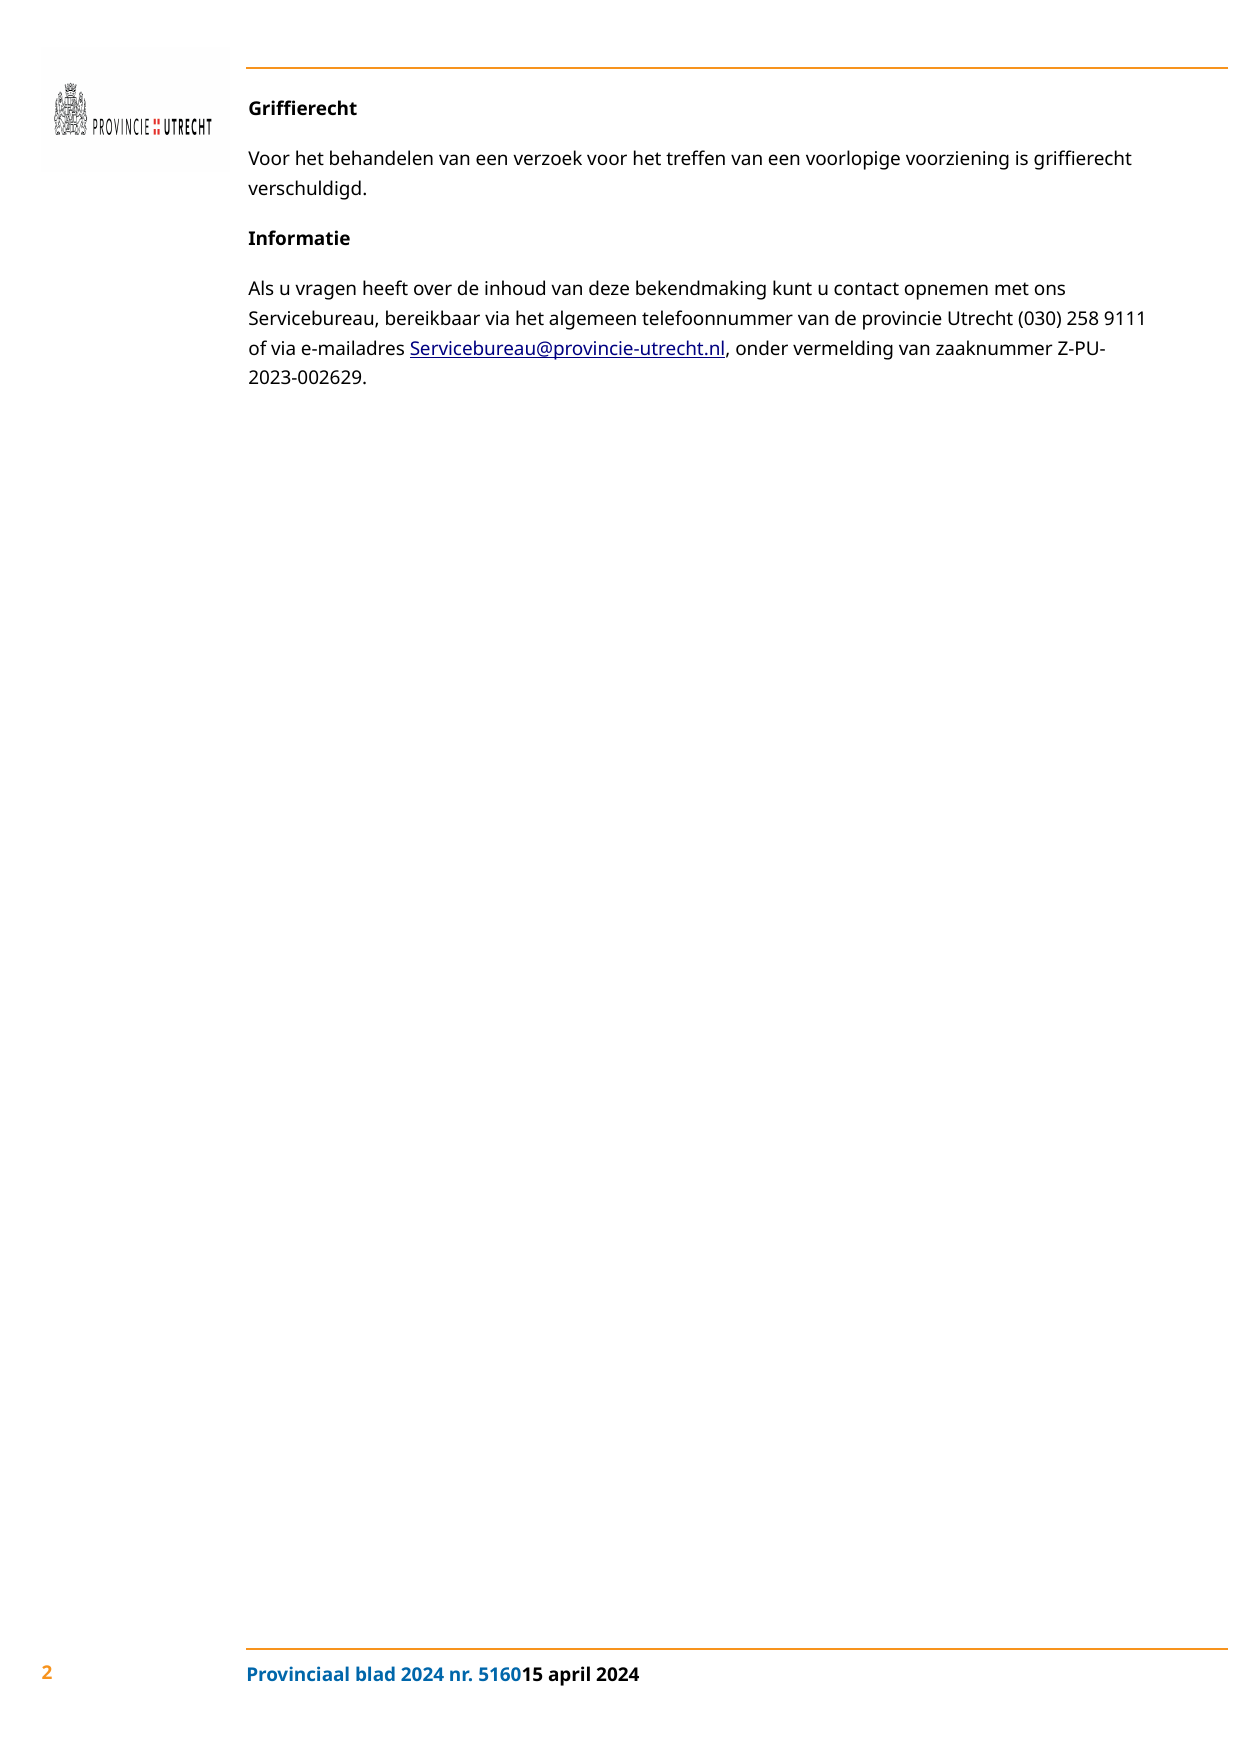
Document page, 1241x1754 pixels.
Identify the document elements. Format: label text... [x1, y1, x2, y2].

text Als u vragen heeft over de inhoud van deze bekendmaking kunt u contact opnemen met ons Servicebureau, bereikbaar via het algemeen telefoonnummer van de provincie Utrecht (030) 258 9111 of via e-mailadres Servicebureau@provincie-utrecht.nl, onder vermelding van zaaknummer Z-PU-2023-002629. [248, 276, 1152, 390]
picture [41, 47, 231, 172]
text Griffierecht [248, 95, 1152, 121]
text Informatie [248, 225, 1152, 251]
text Voor het behandelen van een verzoek voor het treffen van een voorlopige voorziening is griffierecht verschuldigd. [248, 145, 1152, 201]
